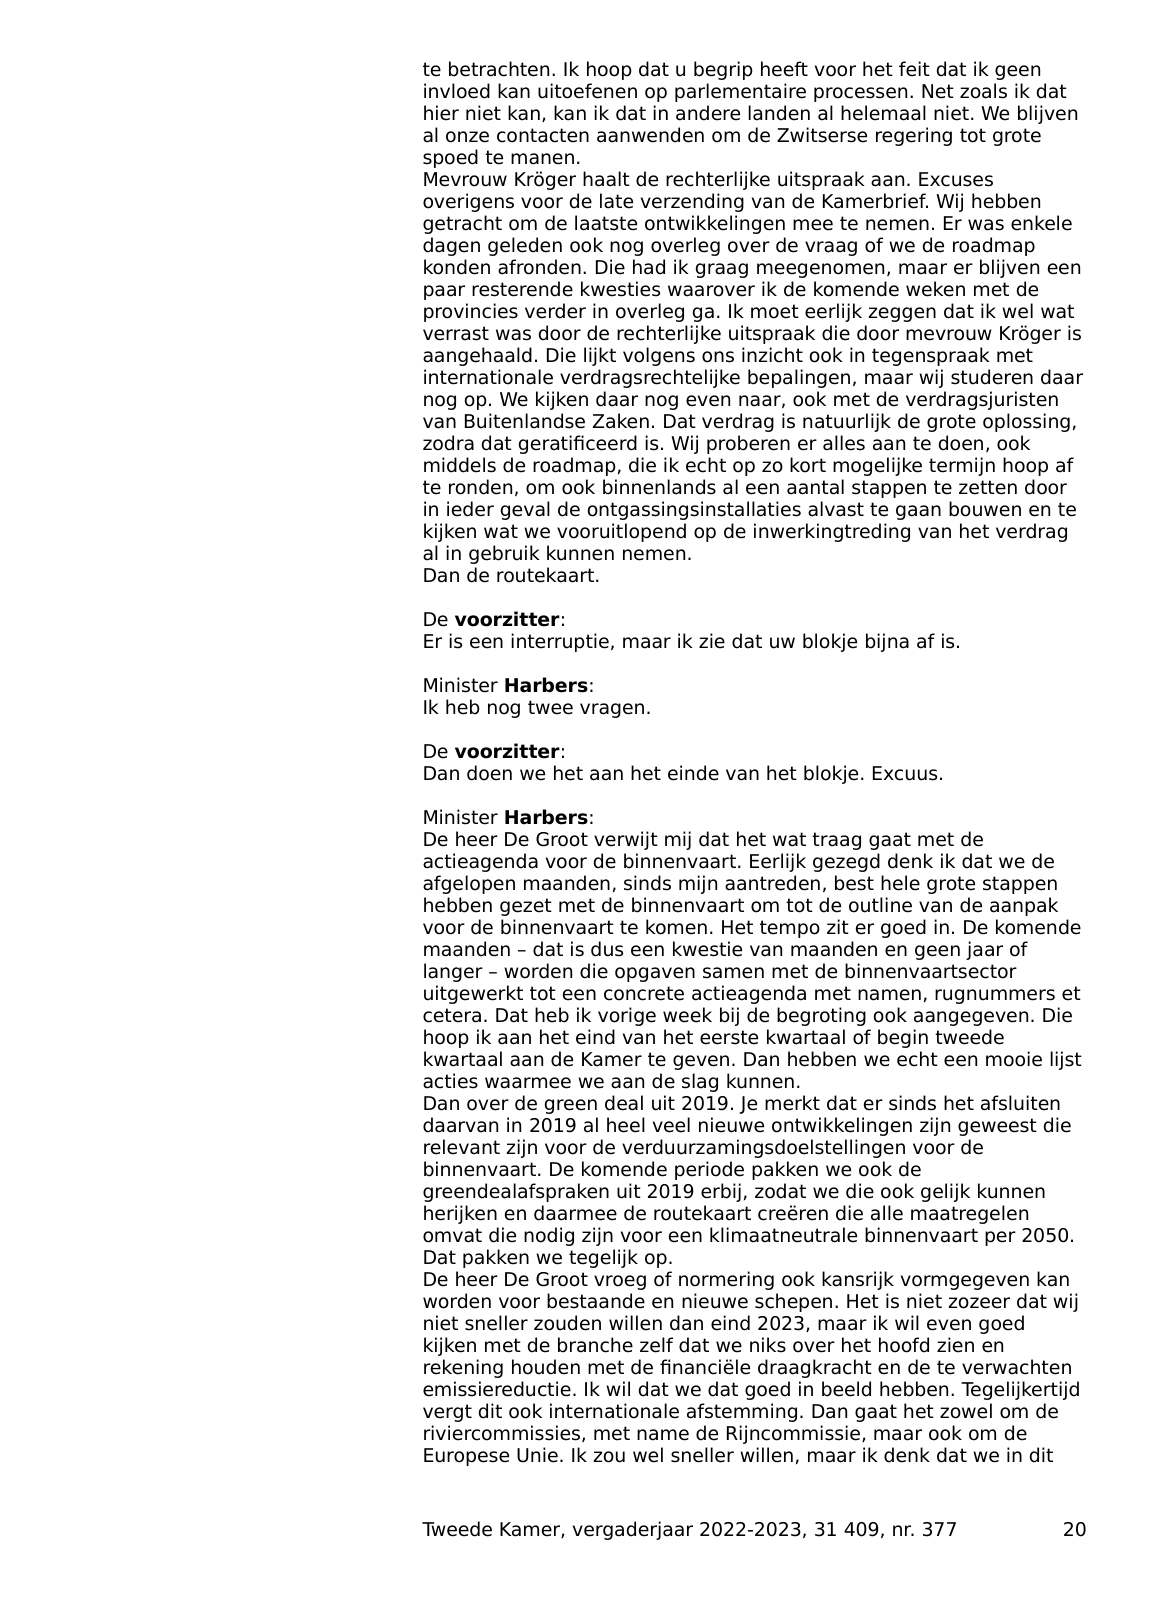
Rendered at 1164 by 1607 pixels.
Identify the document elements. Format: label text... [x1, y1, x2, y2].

text Dan doen we het aan het einde van het blokje. Excuus. [422, 763, 1087, 785]
text Dan over de green deal uit 2019. Je merkt dat er sinds het afsluiten daarvan in 2019 al heel veel nieuwe ontwikkelingen zijn geweest die relevant zijn voor de verduurzamingsdoelstellingen voor de binnenvaart. De komende periode pakken we ook de greendealafspraken uit 2019 erbij, zodat we die ook gelijk kunnen herijken en daarmee de routekaart creëren die alle maatregelen omvat die nodig zijn voor een klimaatneutrale binnenvaart per 2050. Dat pakken we tegelijk op. [422, 1093, 1087, 1269]
text Mevrouw Kröger haalt de rechterlijke uitspraak aan. Excuses overigens voor de late verzending van de Kamerbrief. Wij hebben getracht om de laatste ontwikkelingen mee te nemen. Er was enkele dagen geleden ook nog overleg over de vraag of we de roadmap konden afronden. Die had ik graag meegenomen, maar er blijven een paar resterende kwesties waarover ik de komende weken met de provincies verder in overleg ga. Ik moet eerlijk zeggen dat ik wel wat verrast was door de rechterlijke uitspraak die door mevrouw Kröger is aangehaald. Die lijkt volgens ons inzicht ook in tegenspraak met internationale verdragsrechtelijke bepalingen, maar wij studeren daar nog op. We kijken daar nog even naar, ook met de verdragsjuristen van Buitenlandse Zaken. Dat verdrag is natuurlijk de grote oplossing, zodra dat geratificeerd is. Wij proberen er alles aan te doen, ook middels de roadmap, die ik echt op zo kort mogelijke termijn hoop af te ronden, om ook binnenlands al een aantal stappen te zetten door in ieder geval de ontgassingsinstallaties alvast te gaan bouwen en te kijken wat we vooruitlopend op de inwerkingtreding van het verdrag al in gebruik kunnen nemen. [422, 169, 1087, 564]
text De heer De Groot verwijt mij dat het wat traag gaat met de actieagenda voor de binnenvaart. Eerlijk gezegd denk ik dat we de afgelopen maanden, sinds mijn aantreden, best hele grote stappen hebben gezet met de binnenvaart om tot de outline van de aanpak voor de binnenvaart te komen. Het tempo zit er goed in. De komende maanden – dat is dus een kwestie van maanden en geen jaar of langer – worden die opgaven samen met de binnenvaartsector uitgewerkt tot een concrete actieagenda met namen, rugnummers et cetera. Dat heb ik vorige week bij de begroting ook aangegeven. Die hoop ik aan het eind van het eerste kwartaal of begin tweede kwartaal aan de Kamer te geven. Dan hebben we echt een mooie lijst acties waarmee we aan de slag kunnen. [422, 829, 1087, 1093]
text Ik heb nog twee vragen. [422, 697, 1087, 719]
text De heer De Groot vroeg of normering ook kansrijk vormgegeven kan worden voor bestaande en nieuwe schepen. Het is niet zozeer dat wij niet sneller zouden willen dan eind 2023, maar ik wil even goed kijken met de branche zelf dat we niks over het hoofd zien en rekening houden met de financiële draagkracht en de te verwachten emissiereductie. Ik wil dat we dat goed in beeld hebben. Tegelijkertijd vergt dit ook internationale afstemming. Dan gaat het zowel om de riviercommissies, met name de Rijncommissie, maar ook om de Europese Unie. Ik zou wel sneller willen, maar ik denk dat we in dit [422, 1269, 1087, 1467]
text Minister Harbers: [422, 807, 1087, 829]
text te betrachten. Ik hoop dat u begrip heeft voor het feit dat ik geen invloed kan uitoefenen op parlementaire processen. Net zoals ik dat hier niet kan, kan ik dat in andere landen al helemaal niet. We blijven al onze contacten aanwenden om de Zwitserse regering tot grote spoed te manen. [422, 59, 1087, 169]
text Minister Harbers: [422, 675, 1087, 697]
text Dan de routekaart. [422, 564, 1087, 587]
text Er is een interruptie, maar ik zie dat uw blokje bijna af is. [422, 631, 1087, 653]
text De voorzitter: [422, 741, 1087, 763]
text De voorzitter: [422, 609, 1087, 631]
